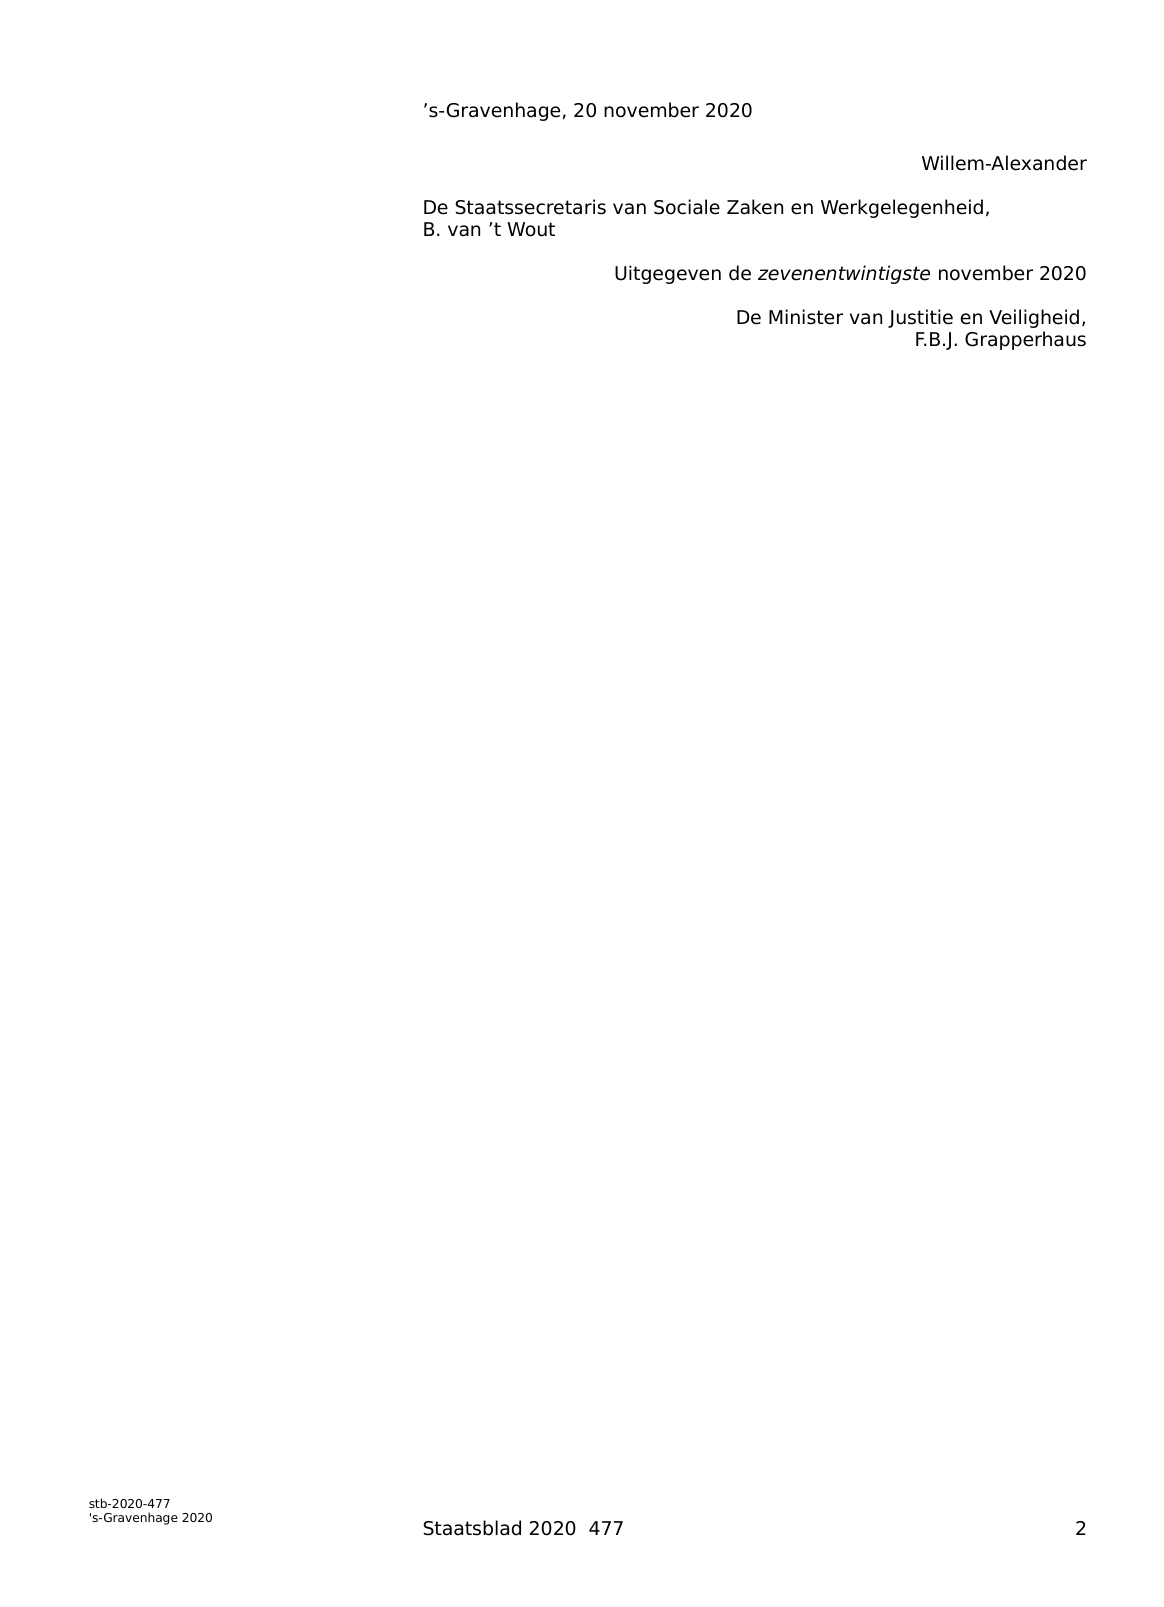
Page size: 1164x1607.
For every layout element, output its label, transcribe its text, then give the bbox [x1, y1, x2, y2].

text Willem-Alexander [422, 152, 1087, 174]
text De Minister van Justitie en Veiligheid, F.B.J. Grapperhaus [422, 307, 1087, 351]
text 's-Gravenhage 2020 [88, 1511, 323, 1525]
text stb-2020-477 [88, 1497, 323, 1511]
text ’s-Gravenhage, 20 november 2020 [422, 100, 1087, 122]
text Uitgegeven de zevenentwintigste november 2020 [422, 263, 1087, 285]
text De Staatssecretaris van Sociale Zaken en Werkgelegenheid, B. van ’t Wout [422, 197, 1087, 241]
